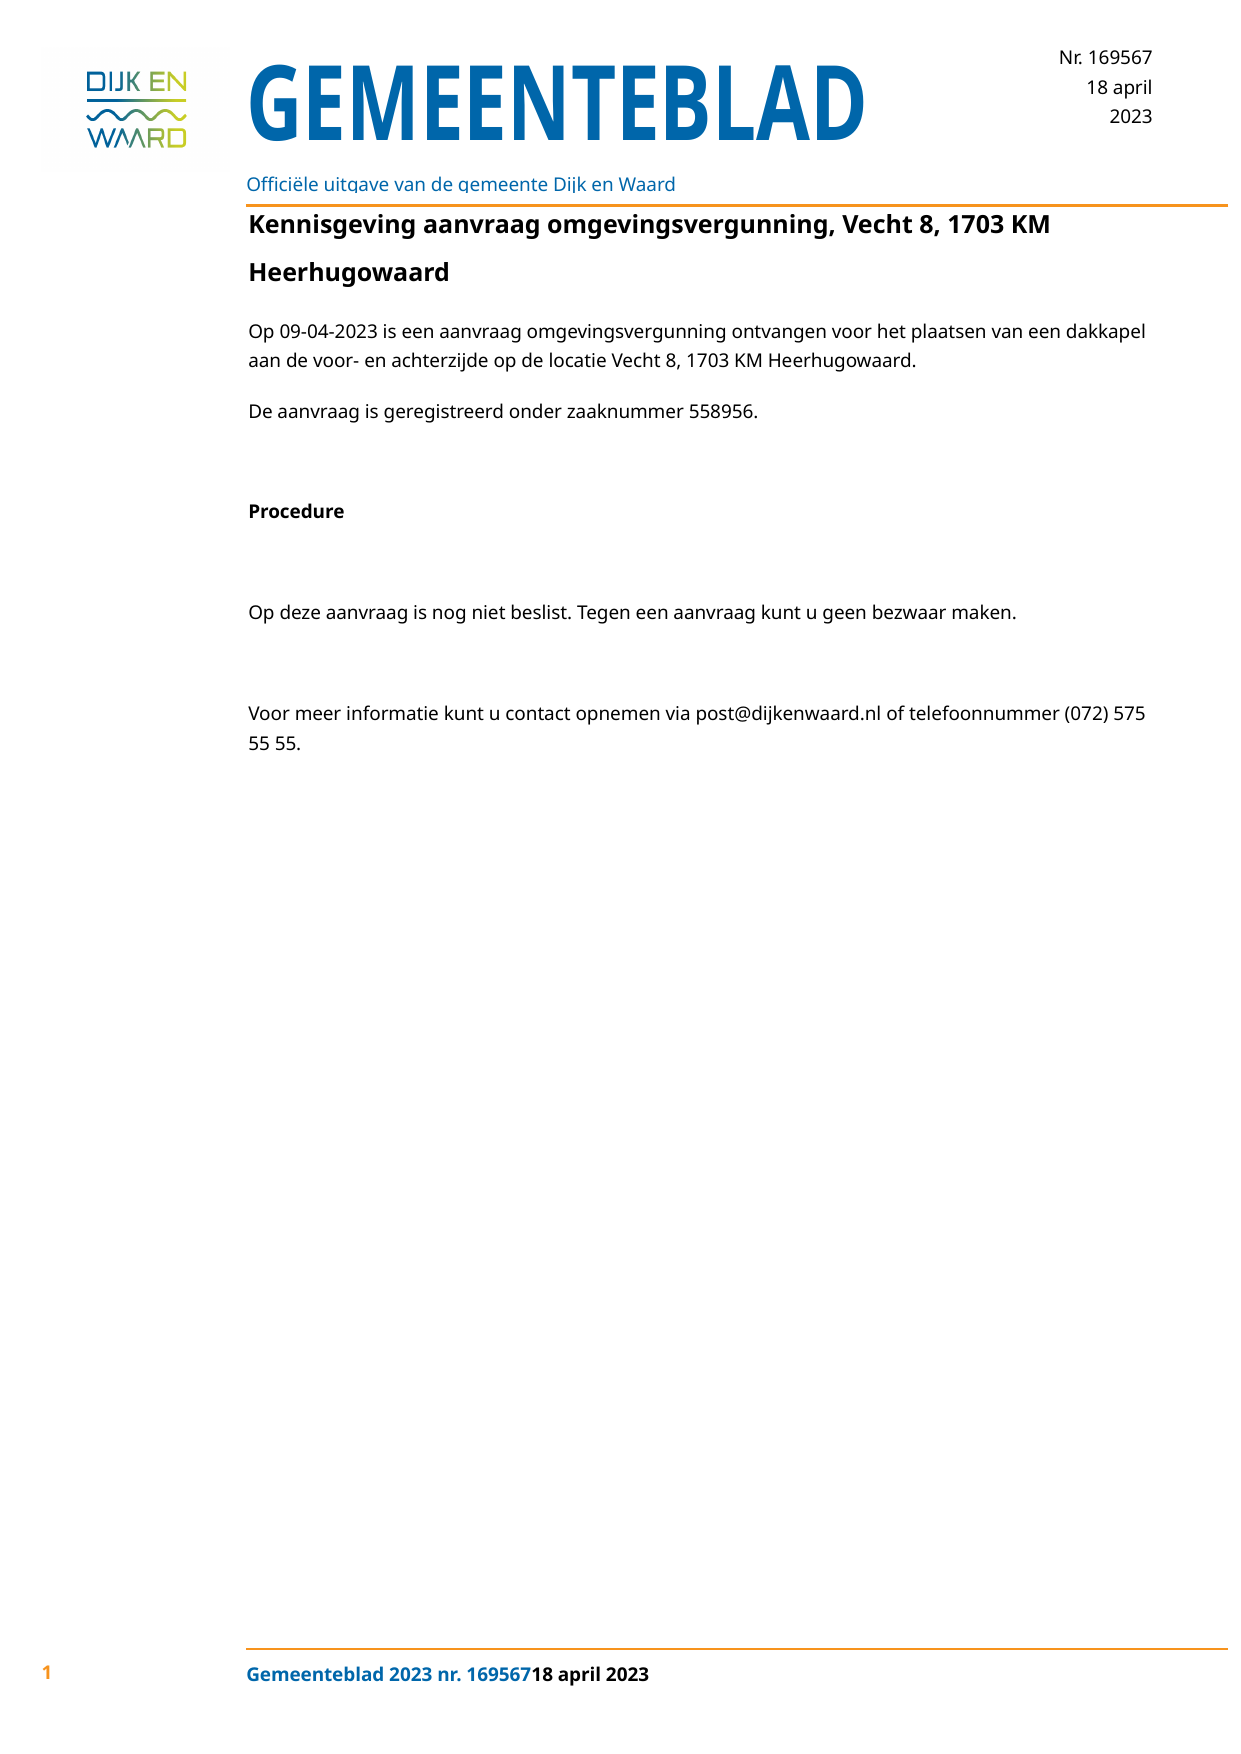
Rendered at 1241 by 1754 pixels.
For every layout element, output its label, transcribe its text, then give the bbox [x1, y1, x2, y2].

text Op deze aanvraag is nog niet beslist. Tegen een aanvraag kunt u geen bezwaar maken. [248, 599, 1152, 625]
picture [41, 47, 231, 172]
text De aanvraag is geregistreerd onder zaaknummer 558956. [248, 398, 1152, 424]
text Op 09-04-2023 is een aanvraag omgevingsvergunning ontvangen voor het plaatsen van een dakkapel aan de voor- en achterzijde op de locatie Vecht 8, 1703 KM Heerhugowaard. [248, 318, 1152, 373]
text Kennisgeving aanvraag omgevingsvergunning, Vecht 8, 1703 KM Heerhugowaard [248, 207, 1152, 288]
text Procedure [248, 499, 1152, 524]
text Voor meer informatie kunt u contact opnemen via post@dijkenwaard.nl of telefoonnummer (072) 575 55 55. [248, 700, 1152, 756]
